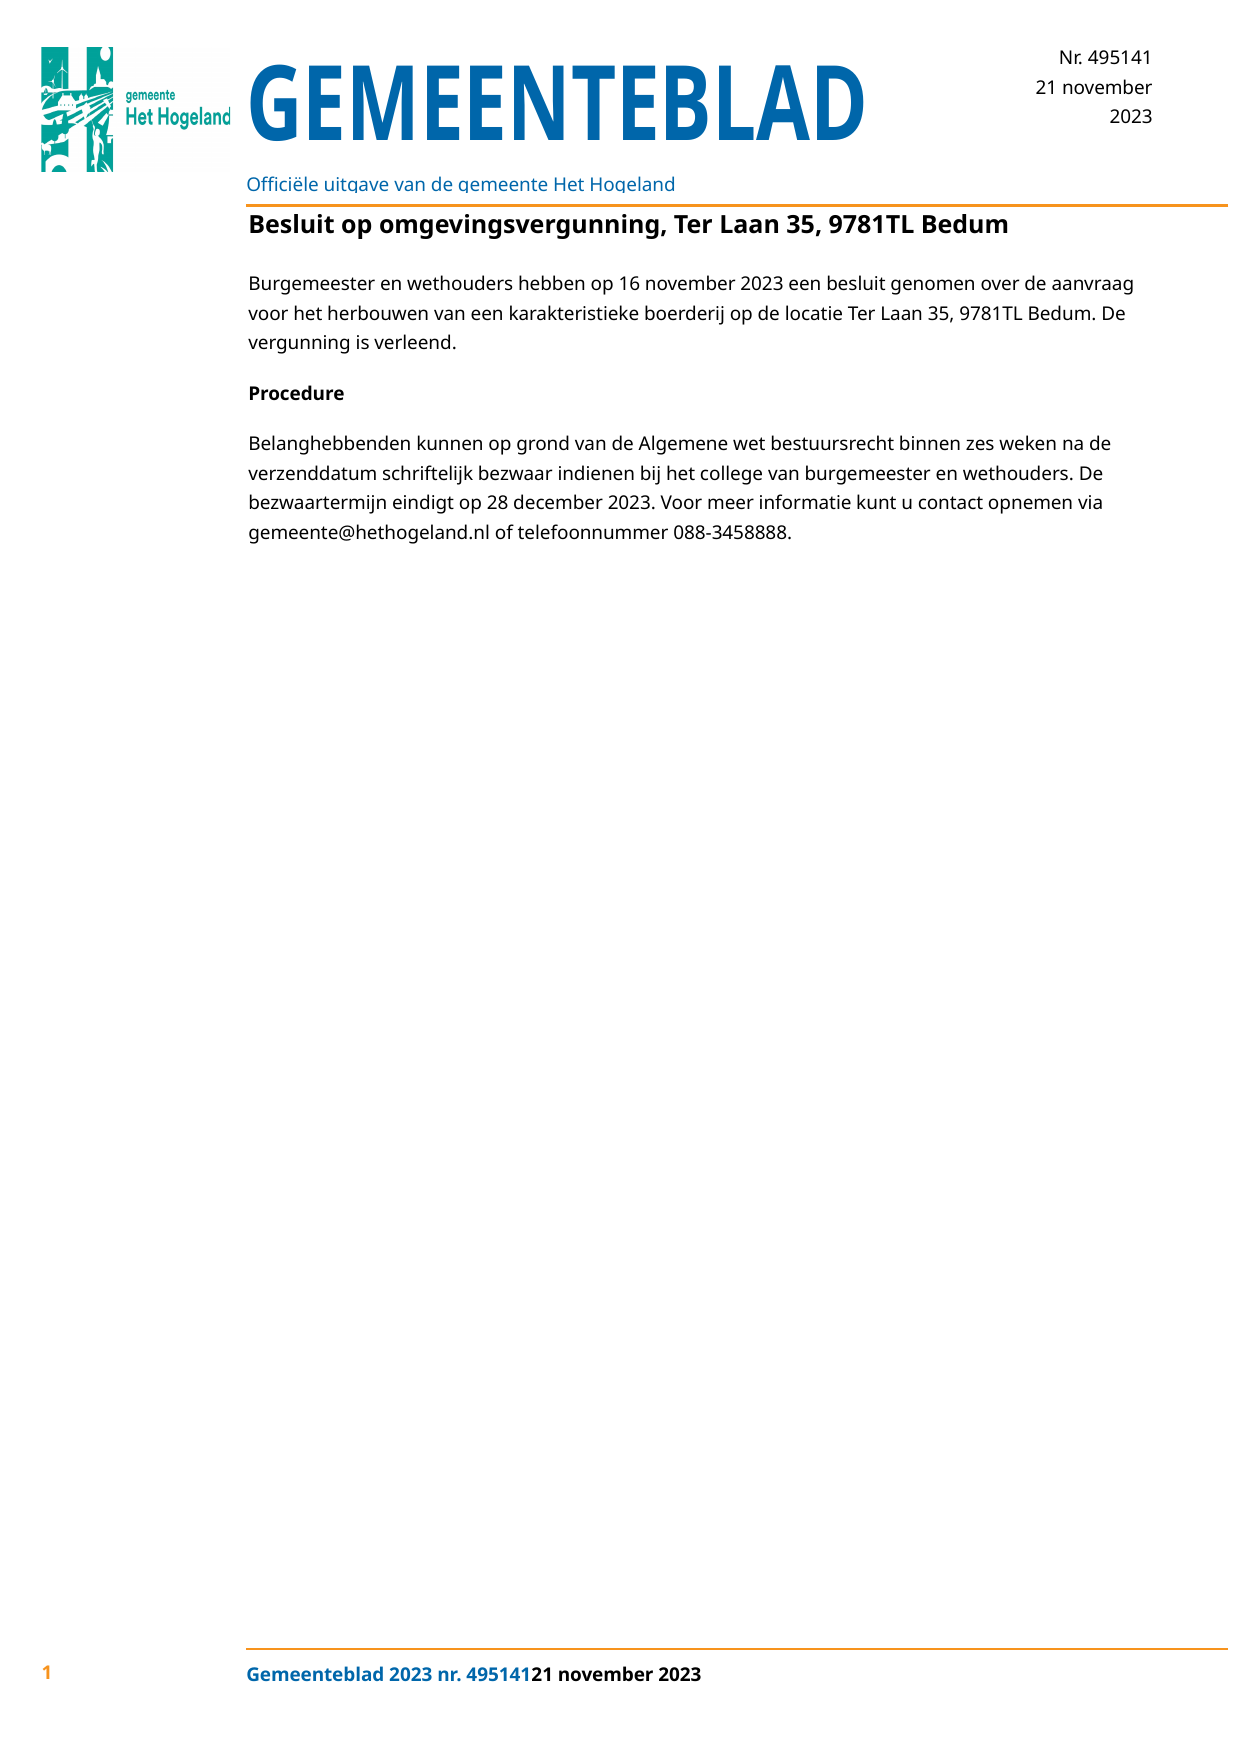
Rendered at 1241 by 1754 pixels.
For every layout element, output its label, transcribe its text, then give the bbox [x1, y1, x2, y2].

text Belanghebbenden kunnen op grond van de Algemene wet bestuursrecht binnen zes weken na de verzenddatum schriftelijk bezwaar indienen bij het college van burgemeester en wethouders. De bezwaartermijn eindigt op 28 december 2023. Voor meer informatie kunt u contact opnemen via gemeente@hethogeland.nl of telefoonnummer 088-3458888. [248, 430, 1152, 545]
text Besluit op omgevingsvergunning, Ter Laan 35, 9781TL Bedum [248, 207, 1152, 241]
picture [41, 47, 231, 172]
text Burgemeester en wethouders hebben op 16 november 2023 een besluit genomen over de aanvraag voor het herbouwen van een karakteristieke boerderij op de locatie Ter Laan 35, 9781TL Bedum. De vergunning is verleend. [248, 270, 1152, 355]
text Procedure [248, 380, 1152, 406]
